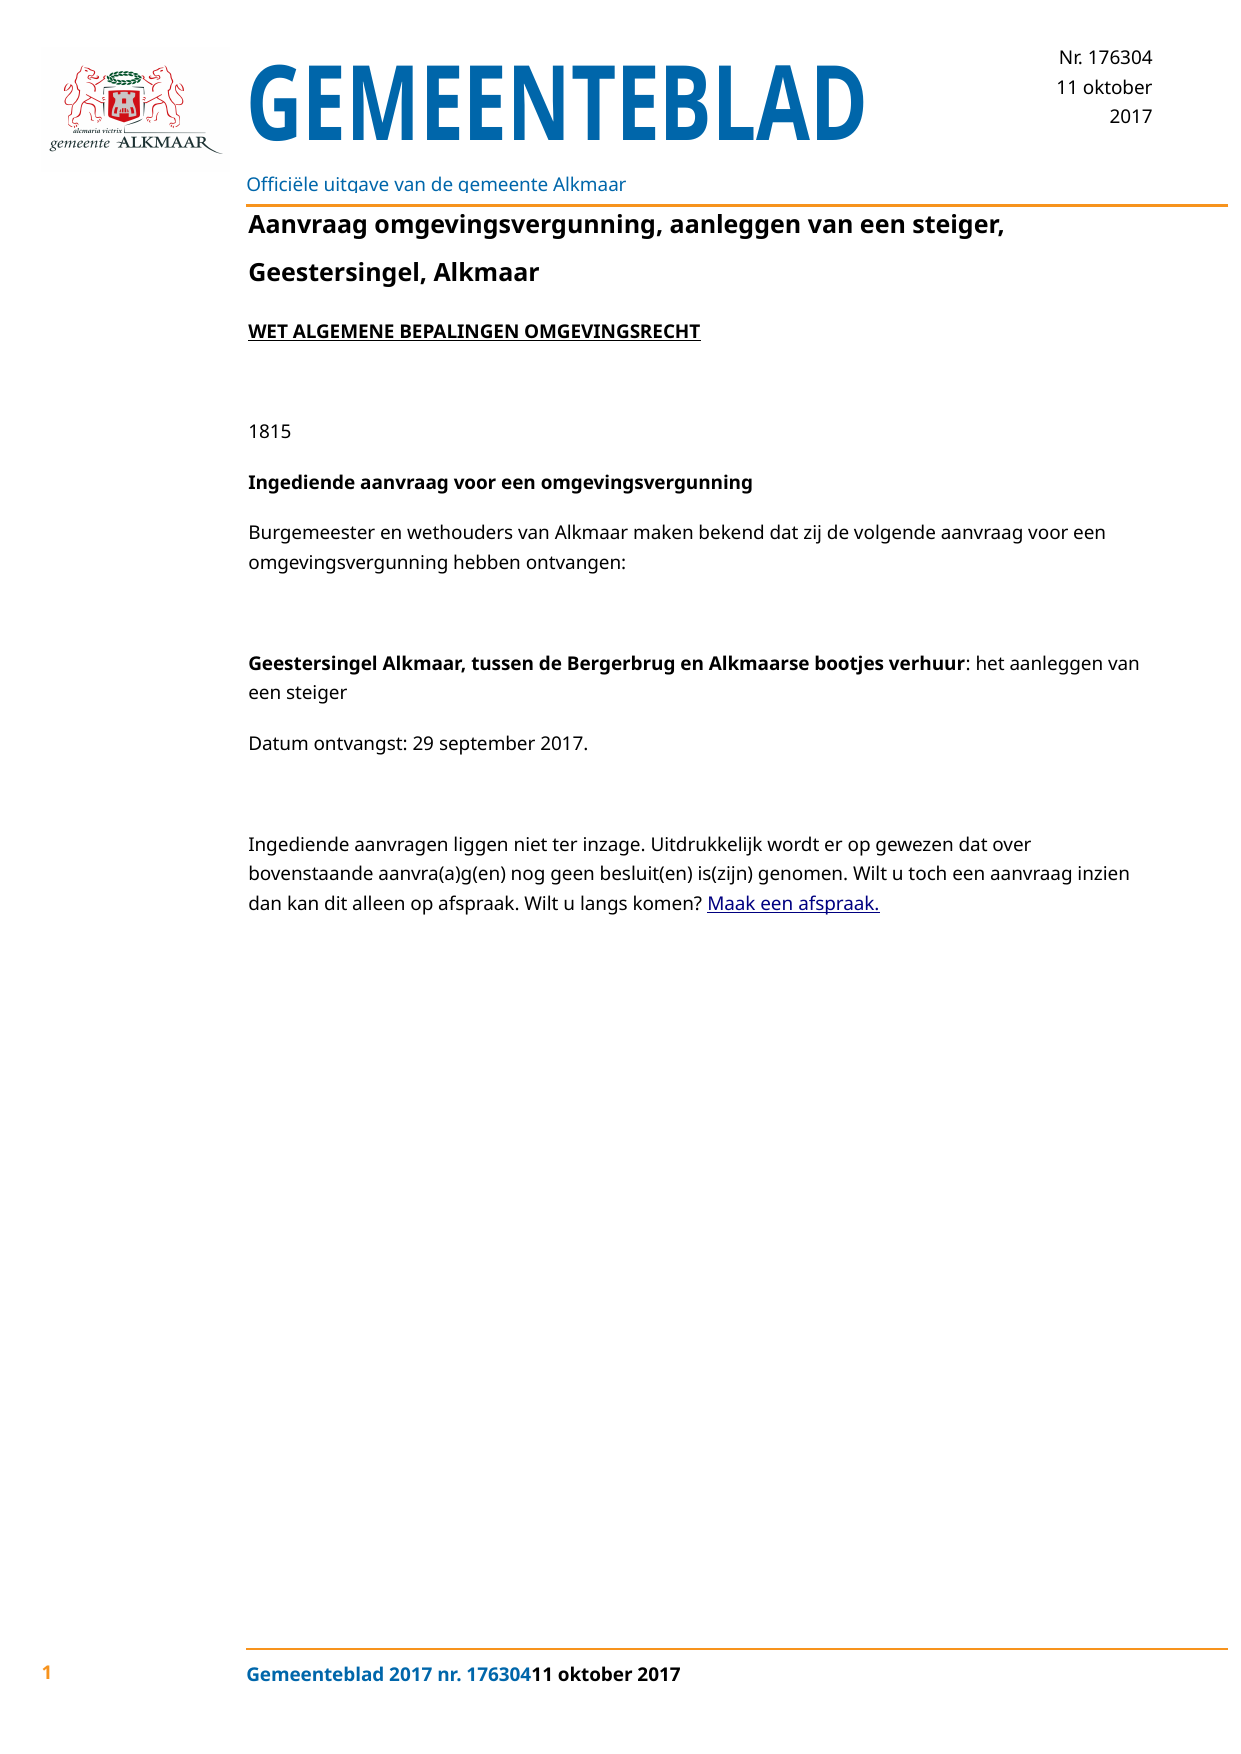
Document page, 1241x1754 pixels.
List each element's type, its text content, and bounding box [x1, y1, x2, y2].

text Geestersingel Alkmaar, tussen de Bergerbrug en Alkmaarse bootjes verhuur: het aanleggen van een steiger [248, 650, 1152, 705]
text Ingediende aanvragen liggen niet ter inzage. Uitdrukkelijk wordt er op gewezen dat over bovenstaande aanvra(a)g(en) nog geen besluit(en) is(zijn) genomen. Wilt u toch een aanvraag inzien dan kan dit alleen op afspraak. Wilt u langs komen? Maak een afspraak. [248, 831, 1152, 916]
text Burgemeester en wethouders van Alkmaar maken bekend dat zij de volgende aanvraag voor een omgevingsvergunning hebben ontvangen: [248, 519, 1152, 575]
text 1815 [248, 419, 1152, 444]
text Aanvraag omgevingsvergunning, aanleggen van een steiger, Geestersingel, Alkmaar [248, 207, 1152, 288]
text Datum ontvangst: 29 september 2017. [248, 730, 1152, 756]
picture [41, 47, 231, 172]
text WET ALGEMENE BEPALINGEN OMGEVINGSRECHT [248, 318, 1152, 344]
text Ingediende aanvraag voor een omgevingsvergunning [248, 469, 1152, 495]
